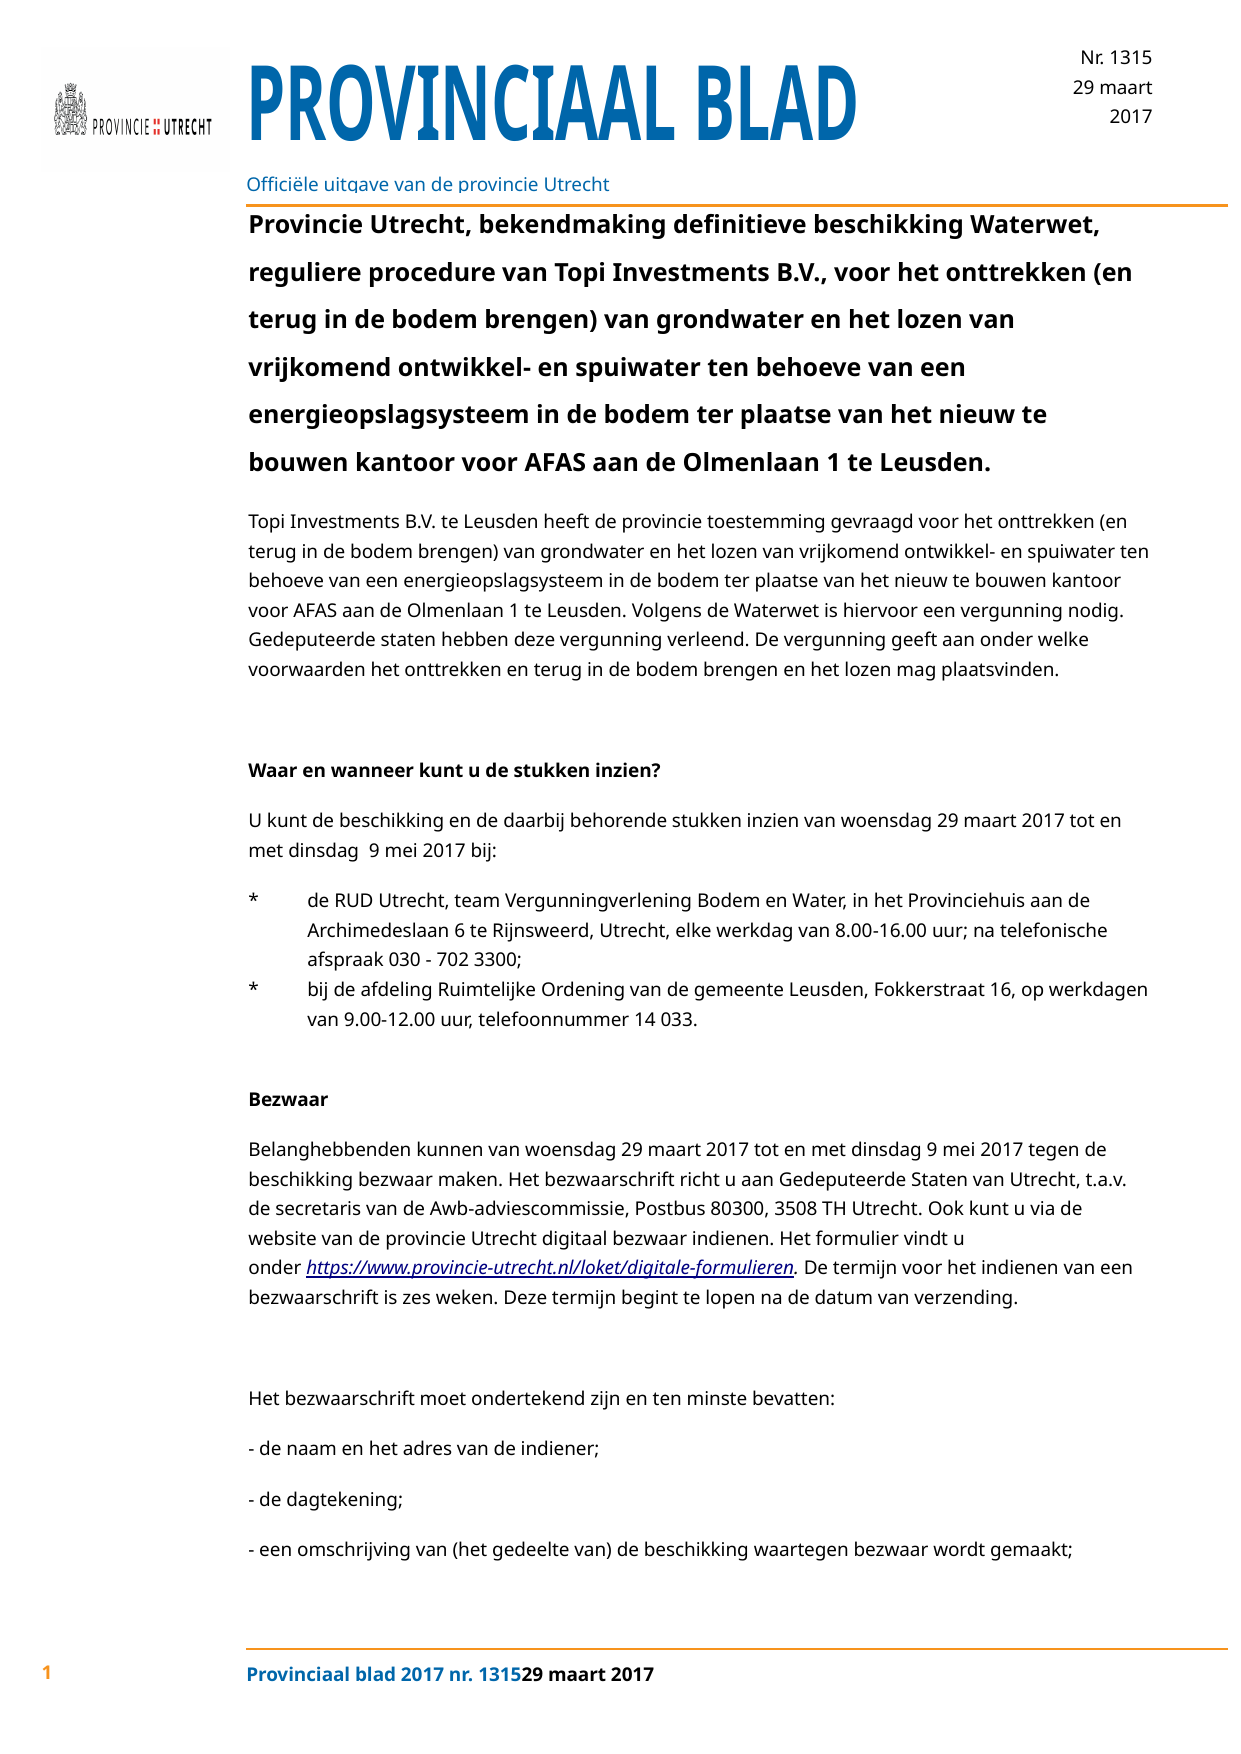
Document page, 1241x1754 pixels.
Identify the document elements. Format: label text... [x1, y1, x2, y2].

text Waar en wanneer kunt u de stukken inzien? [248, 757, 1152, 783]
text Topi Investments B.V. te Leusden heeft de provincie toestemming gevraagd voor het onttrekken (en terug in de bodem brengen) van grondwater en het lozen van vrijkomend ontwikkel- en spuiwater ten behoeve van een energieopslagsysteem in de bodem ter plaatse van het nieuw te bouwen kantoor voor AFAS aan de Olmenlaan 1 te Leusden. Volgens de Waterwet is hiervoor een vergunning nodig. Gedeputeerde staten hebben deze vergunning verleend. De vergunning geeft aan onder welke voorwaarden het onttrekken en terug in de bodem brengen en het lozen mag plaatsvinden. [248, 508, 1152, 682]
text - een omschrijving van (het gedeelte van) de beschikking waartegen bezwaar wordt gemaakt; [248, 1536, 1152, 1562]
text Provincie Utrecht, bekendmaking definitieve beschikking Waterwet, reguliere procedure van Topi Investments B.V., voor het onttrekken (en terug in de bodem brengen) van grondwater en het lozen van vrijkomend ontwikkel- en spuiwater ten behoeve van een energieopslagsysteem in de bodem ter plaatse van het nieuw te bouwen kantoor voor AFAS aan de Olmenlaan 1 te Leusden. [248, 207, 1152, 479]
text - de naam en het adres van de indiener; [248, 1435, 1152, 1461]
list bij de afdeling Ruimtelijke Ordening van de gemeente Leusden, Fokkerstraat 16, op werkdagen van 9.00-12.00 uur, telefoonnummer 14 033. [248, 976, 1152, 1032]
text - de dagtekening; [248, 1486, 1152, 1512]
list de RUD Utrecht, team Vergunningverlening Bodem en Water, in het Provinciehuis aan de Archimedeslaan 6 te Rijnsweerd, Utrecht, elke werkdag van 8.00‑16.00 uur; na telefonische afspraak 030 - 702 3300; [248, 887, 1152, 972]
text Bezwaar [248, 1086, 1152, 1112]
text Belanghebbenden kunnen van woensdag 29 maart 2017 tot en met dinsdag 9 mei 2017 tegen de beschikking bezwaar maken. Het bezwaarschrift richt u aan Gedeputeerde Staten van Utrecht, t.a.v. de secretaris van de Awb-adviescommissie, Postbus 80300, 3508 TH Utrecht. Ook kunt u via de website van de provincie Utrecht digitaal bezwaar indienen. Het formulier vindt u onder https://www.provincie-utrecht.nl/loket/digitale-formulieren. De termijn voor het indienen van een bezwaarschrift is zes weken. Deze termijn begint te lopen na de datum van verzending. [248, 1136, 1152, 1310]
text Het bezwaarschrift moet ondertekend zijn en ten minste bevatten: [248, 1385, 1152, 1411]
picture [41, 47, 231, 172]
text U kunt de beschikking en de daarbij behorende stukken inzien van woensdag 29 maart 2017 tot en met dinsdag 9 mei 2017 bij: [248, 807, 1152, 863]
